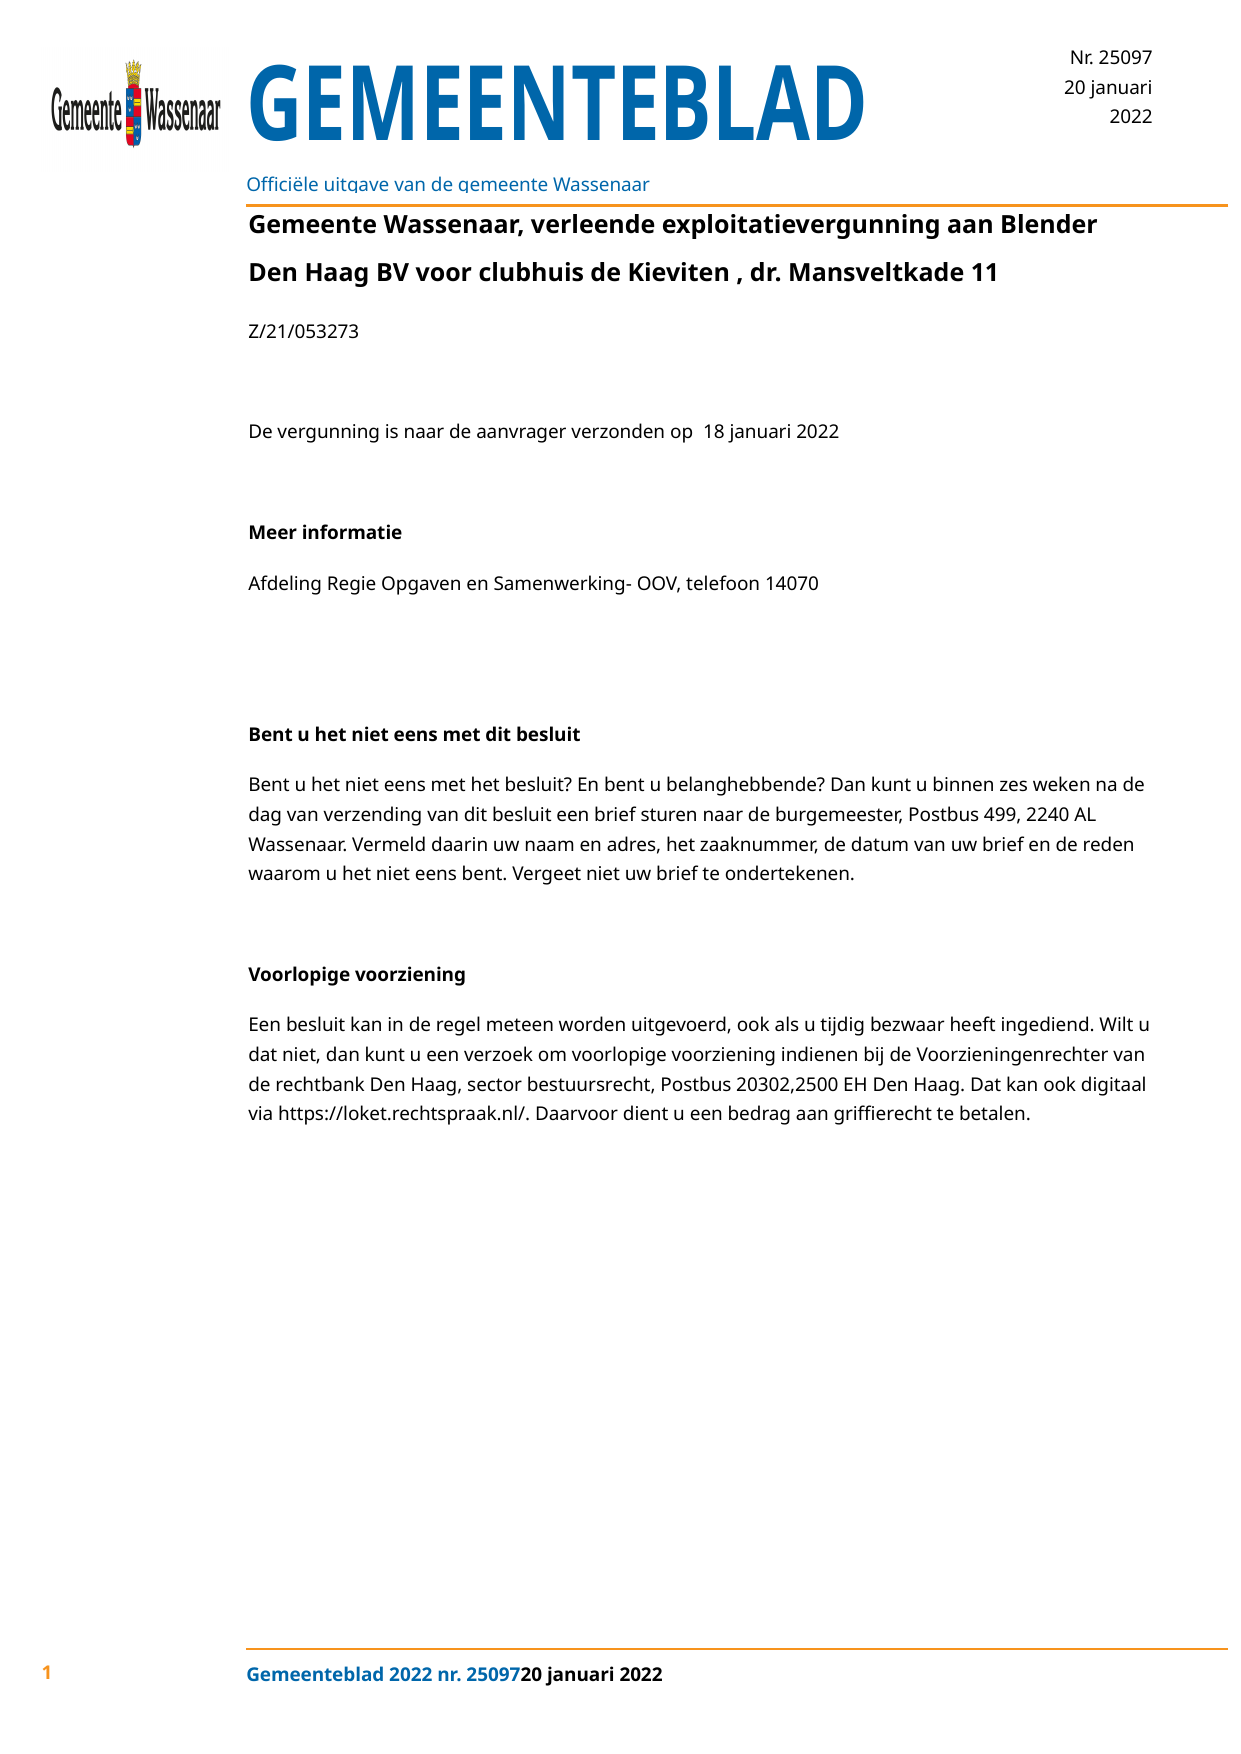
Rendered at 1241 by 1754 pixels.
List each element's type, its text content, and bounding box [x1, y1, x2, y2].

text Een besluit kan in de regel meteen worden uitgevoerd, ook als u tijdig bezwaar heeft ingediend. Wilt u dat niet, dan kunt u een verzoek om voorlopige voorziening indienen bij de Voorzieningenrechter van de rechtbank Den Haag, sector bestuursrecht, Postbus 20302,2500 EH Den Haag. Dat kan ook digitaal via https://loket.rechtspraak.nl/. Daarvoor dient u een bedrag aan griffierecht te betalen. [248, 1012, 1152, 1126]
text Gemeente Wassenaar, verleende exploitatievergunning aan Blender Den Haag BV voor clubhuis de Kieviten , dr. Mansveltkade 11 [248, 207, 1152, 288]
picture [41, 47, 231, 172]
text Afdeling Regie Opgaven en Samenwerking- OOV, telefoon 14070 [248, 570, 1152, 596]
text De vergunning is naar de aanvrager verzonden op 18 januari 2022 [248, 419, 1152, 444]
text Meer informatie [248, 519, 1152, 545]
text Z/21/053273 [248, 318, 1152, 344]
text Bent u het niet eens met het besluit? En bent u belanghebbende? Dan kunt u binnen zes weken na de dag van verzending van dit besluit een brief sturen naar de burgemeester, Postbus 499, 2240 AL Wassenaar. Vermeld daarin uw naam en adres, het zaaknummer, de datum van uw brief en de reden waarom u het niet eens bent. Vergeet niet uw brief te ondertekenen. [248, 772, 1152, 886]
text Bent u het niet eens met dit besluit [248, 721, 1152, 747]
text Voorlopige voorziening [248, 961, 1152, 987]
